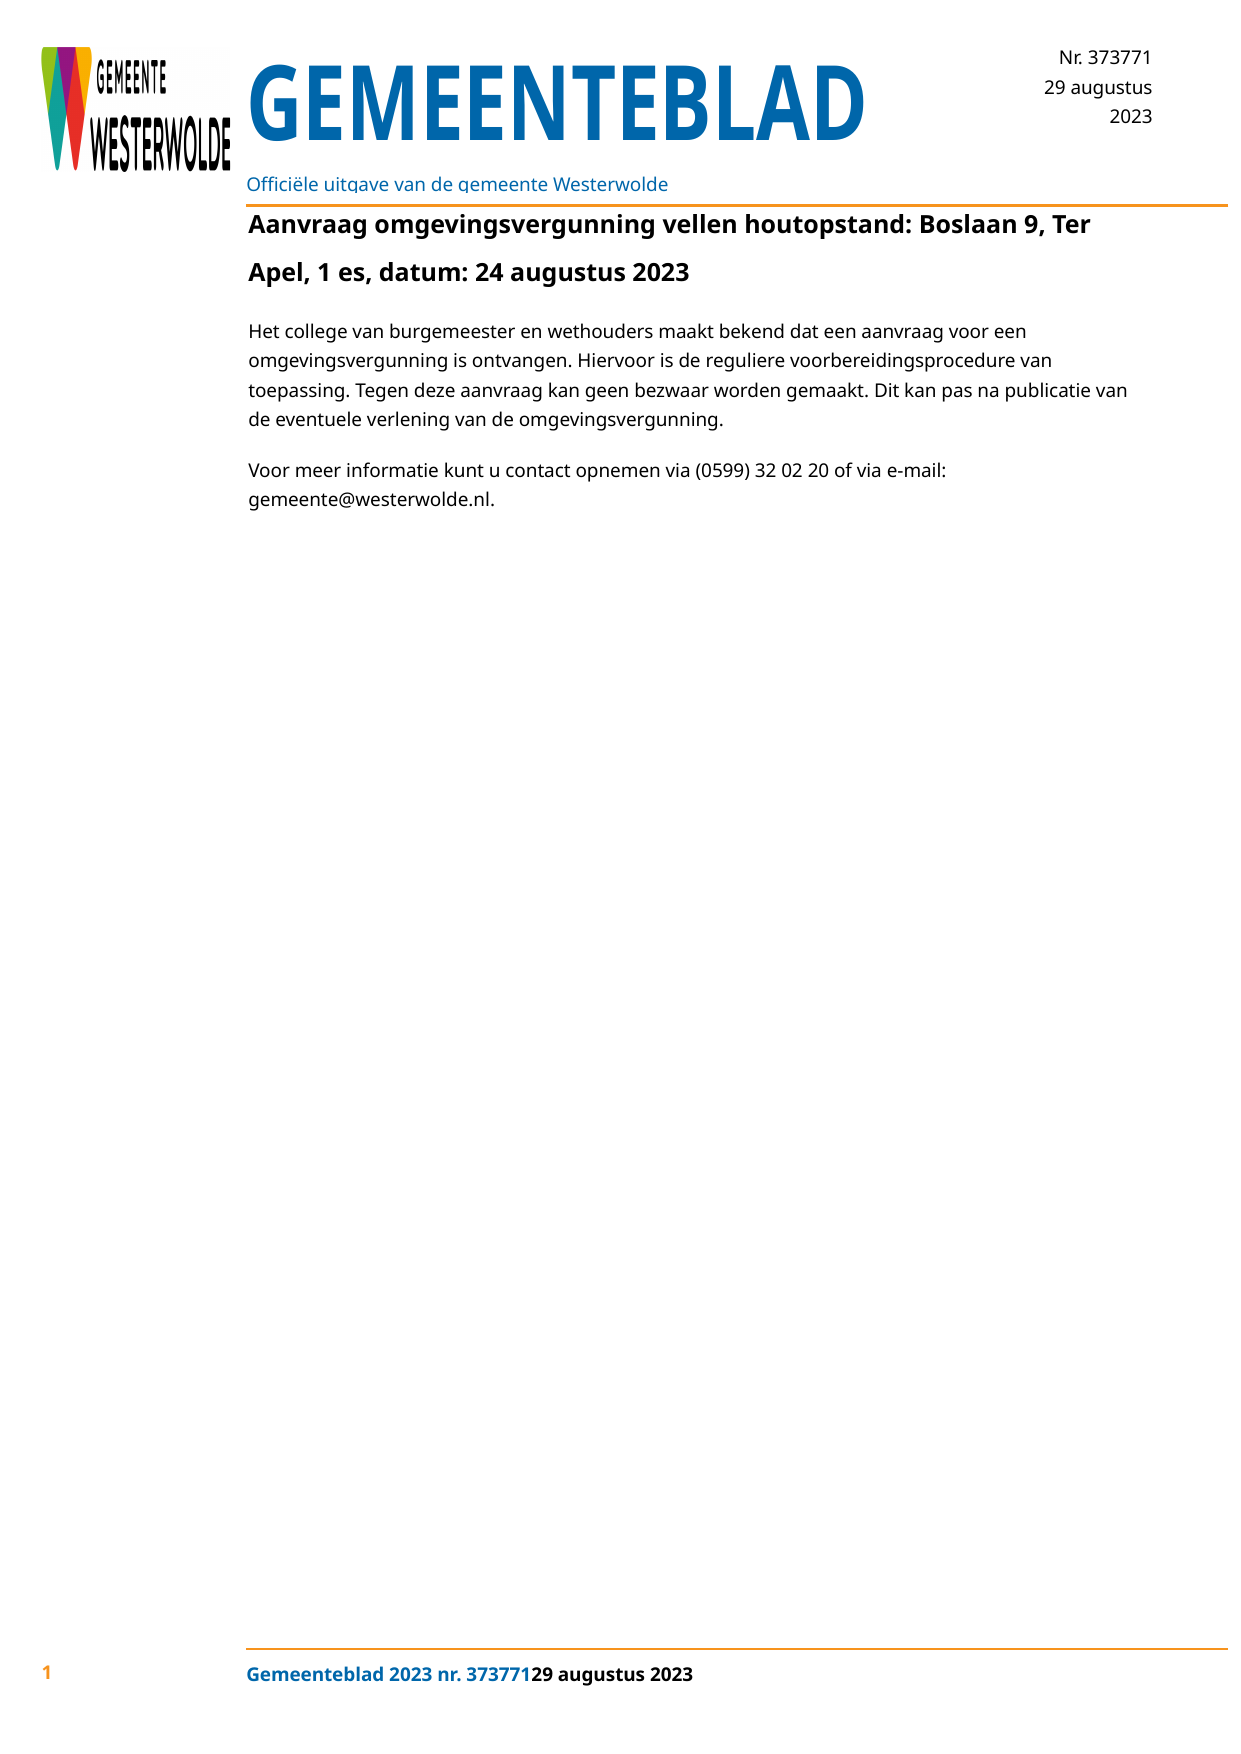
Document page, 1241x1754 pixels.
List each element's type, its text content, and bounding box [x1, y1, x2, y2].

text Aanvraag omgevingsvergunning vellen houtopstand: Boslaan 9, Ter Apel, 1 es, datum: 24 augustus 2023 [248, 207, 1152, 288]
text Het college van burgemeester en wethouders maakt bekend dat een aanvraag voor een omgevingsvergunning is ontvangen. Hiervoor is de reguliere voorbereidingsprocedure van toepassing. Tegen deze aanvraag kan geen bezwaar worden gemaakt. Dit kan pas na publicatie van de eventuele verlening van de omgevingsvergunning. [248, 318, 1152, 432]
text Voor meer informatie kunt u contact opnemen via (0599) 32 02 20 of via e-mail: gemeente@westerwolde.nl. [248, 457, 1152, 512]
picture [41, 47, 231, 172]
